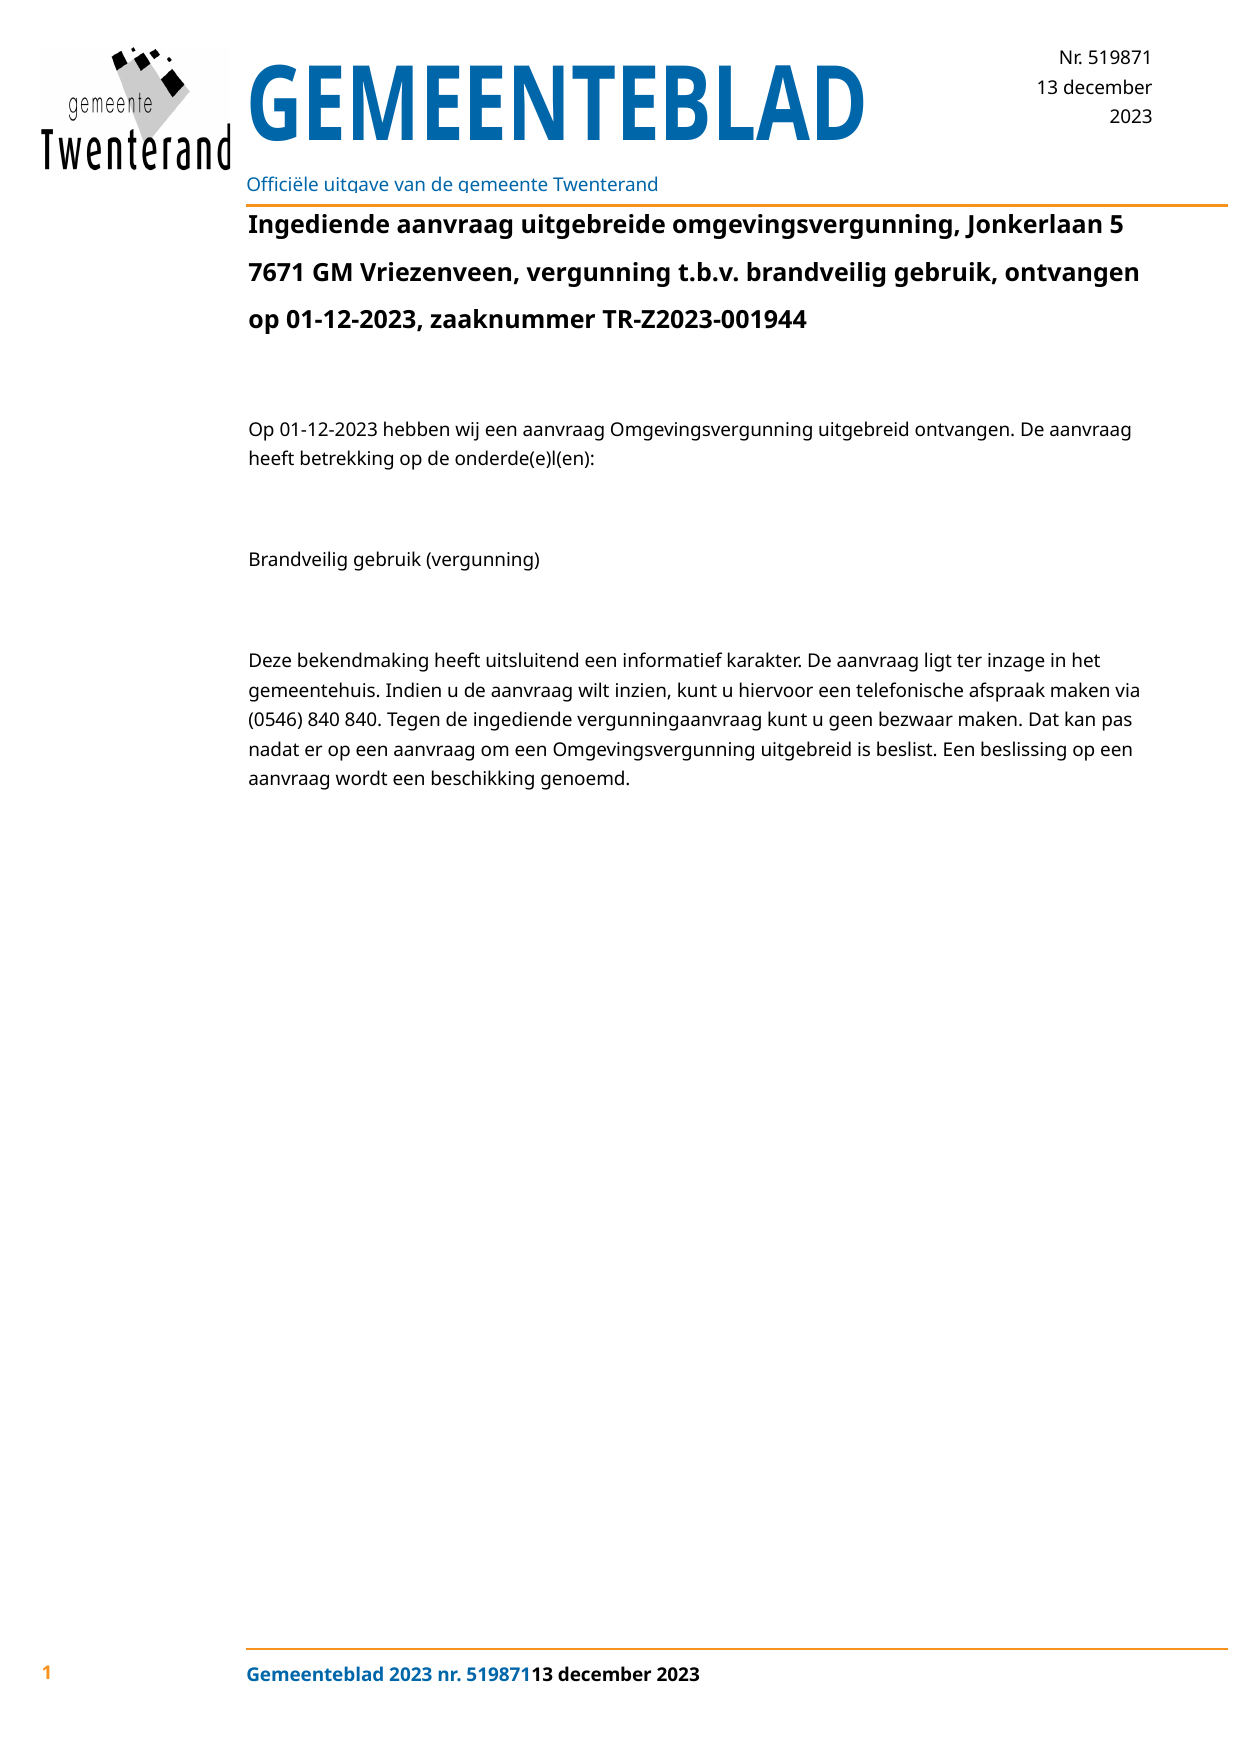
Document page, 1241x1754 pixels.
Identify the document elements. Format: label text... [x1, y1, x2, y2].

text Op 01-12-2023 hebben wij een aanvraag Omgevingsvergunning uitgebreid ontvangen. De aanvraag heeft betrekking op de onderde(e)l(en): [248, 416, 1152, 471]
text Ingediende aanvraag uitgebreide omgevingsvergunning, Jonkerlaan 5 7671 GM Vriezenveen, vergunning t.b.v. brandveilig gebruik, ontvangen op 01-12-2023, zaaknummer TR-Z2023-001944 [248, 207, 1152, 336]
picture [41, 47, 231, 172]
text Brandveilig gebruik (vergunning) [248, 546, 1152, 572]
text Deze bekendmaking heeft uitsluitend een informatief karakter. De aanvraag ligt ter inzage in het gemeentehuis. Indien u de aanvraag wilt inzien, kunt u hiervoor een telefonische afspraak maken via (0546) 840 840. Tegen de ingediende vergunningaanvraag kunt u geen bezwaar maken. Dat kan pas nadat er op een aanvraag om een Omgevingsvergunning uitgebreid is beslist. Een beslissing op een aanvraag wordt een beschikking genoemd. [248, 647, 1152, 791]
